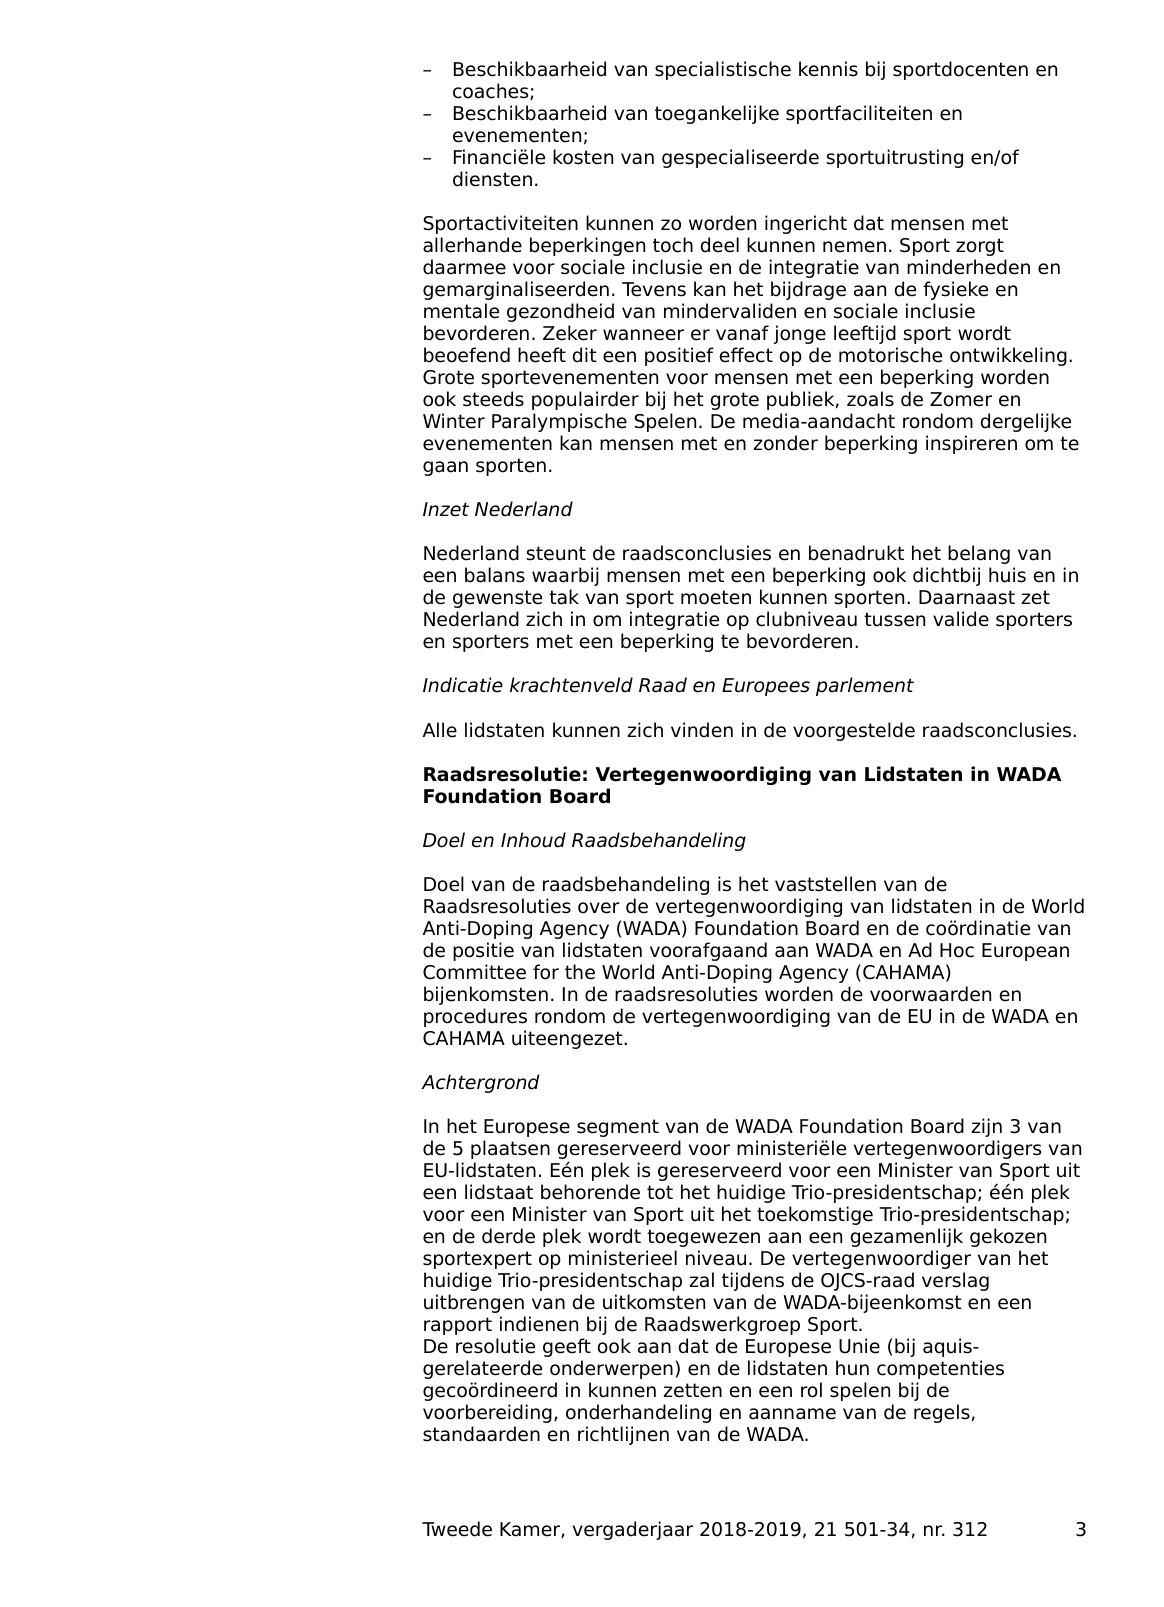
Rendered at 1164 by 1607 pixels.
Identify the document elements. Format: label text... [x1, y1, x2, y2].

subtitle Raadsresolutie: Vertegenwoordiging van Lidstaten in WADA Foundation Board [422, 764, 1087, 808]
text Doel van de raadsbehandeling is het vaststellen van de Raadsresoluties over de vertegenwoordiging van lidstaten in de World Anti-Doping Agency (WADA) Foundation Board en de coördinatie van de positie van lidstaten voorafgaand aan WADA en Ad Hoc European Committee for the World Anti-Doping Agency (CAHAMA) bijenkomsten. In de raadsresoluties worden de voorwaarden en procedures rondom de vertegenwoordiging van de EU in de WADA en CAHAMA uiteengezet. [422, 874, 1087, 1050]
text Grote sportevenementen voor mensen met een beperking worden ook steeds populairder bij het grote publiek, zoals de Zomer en Winter Paralympische Spelen. De media-aandacht rondom dergelijke evenementen kan mensen met en zonder beperking inspireren om te gaan sporten. [422, 367, 1087, 477]
text – Beschikbaarheid van specialistische kennis bij sportdocenten en coaches; [422, 59, 1087, 103]
subtitle Achtergrond [422, 1072, 1087, 1094]
text In het Europese segment van de WADA Foundation Board zijn 3 van de 5 plaatsen gereserveerd voor ministeriële vertegenwoordigers van EU-lidstaten. Eén plek is gereserveerd voor een Minister van Sport uit een lidstaat behorende tot het huidige Trio-presidentschap; één plek voor een Minister van Sport uit het toekomstige Trio-presidentschap; en de derde plek wordt toegewezen aan een gezamenlijk gekozen sportexpert op ministerieel niveau. De vertegenwoordiger van het huidige Trio-presidentschap zal tijdens de OJCS-raad verslag uitbrengen van de uitkomsten van de WADA-bijeenkomst en een rapport indienen bij de Raadswerkgroep Sport. [422, 1116, 1087, 1336]
text – Beschikbaarheid van toegankelijke sportfaciliteiten en evenementen; [422, 103, 1087, 147]
text De resolutie geeft ook aan dat de Europese Unie (bij aquis-gerelateerde onderwerpen) en de lidstaten hun competenties gecoördineerd in kunnen zetten en een rol spelen bij de voorbereiding, onderhandeling en aanname van de regels, standaarden en richtlijnen van de WADA. [422, 1336, 1087, 1446]
subtitle Indicatie krachtenveld Raad en Europees parlement [422, 675, 1087, 697]
text Nederland steunt de raadsconclusies en benadrukt het belang van een balans waarbij mensen met een beperking ook dichtbij huis en in de gewenste tak van sport moeten kunnen sporten. Daarnaast zet Nederland zich in om integratie op clubniveau tussen valide sporters en sporters met een beperking te bevorderen. [422, 543, 1087, 653]
text – Financiële kosten van gespecialiseerde sportuitrusting en/of diensten. [422, 147, 1087, 191]
text Sportactiviteiten kunnen zo worden ingericht dat mensen met allerhande beperkingen toch deel kunnen nemen. Sport zorgt daarmee voor sociale inclusie en de integratie van minderheden en gemarginaliseerden. Tevens kan het bijdrage aan de fysieke en mentale gezondheid van mindervaliden en sociale inclusie bevorderen. Zeker wanneer er vanaf jonge leeftijd sport wordt beoefend heeft dit een positief effect op de motorische ontwikkeling. [422, 213, 1087, 367]
subtitle Inzet Nederland [422, 499, 1087, 521]
subtitle Doel en Inhoud Raadsbehandeling [422, 830, 1087, 852]
text Alle lidstaten kunnen zich vinden in de voorgestelde raadsconclusies. [422, 719, 1087, 741]
